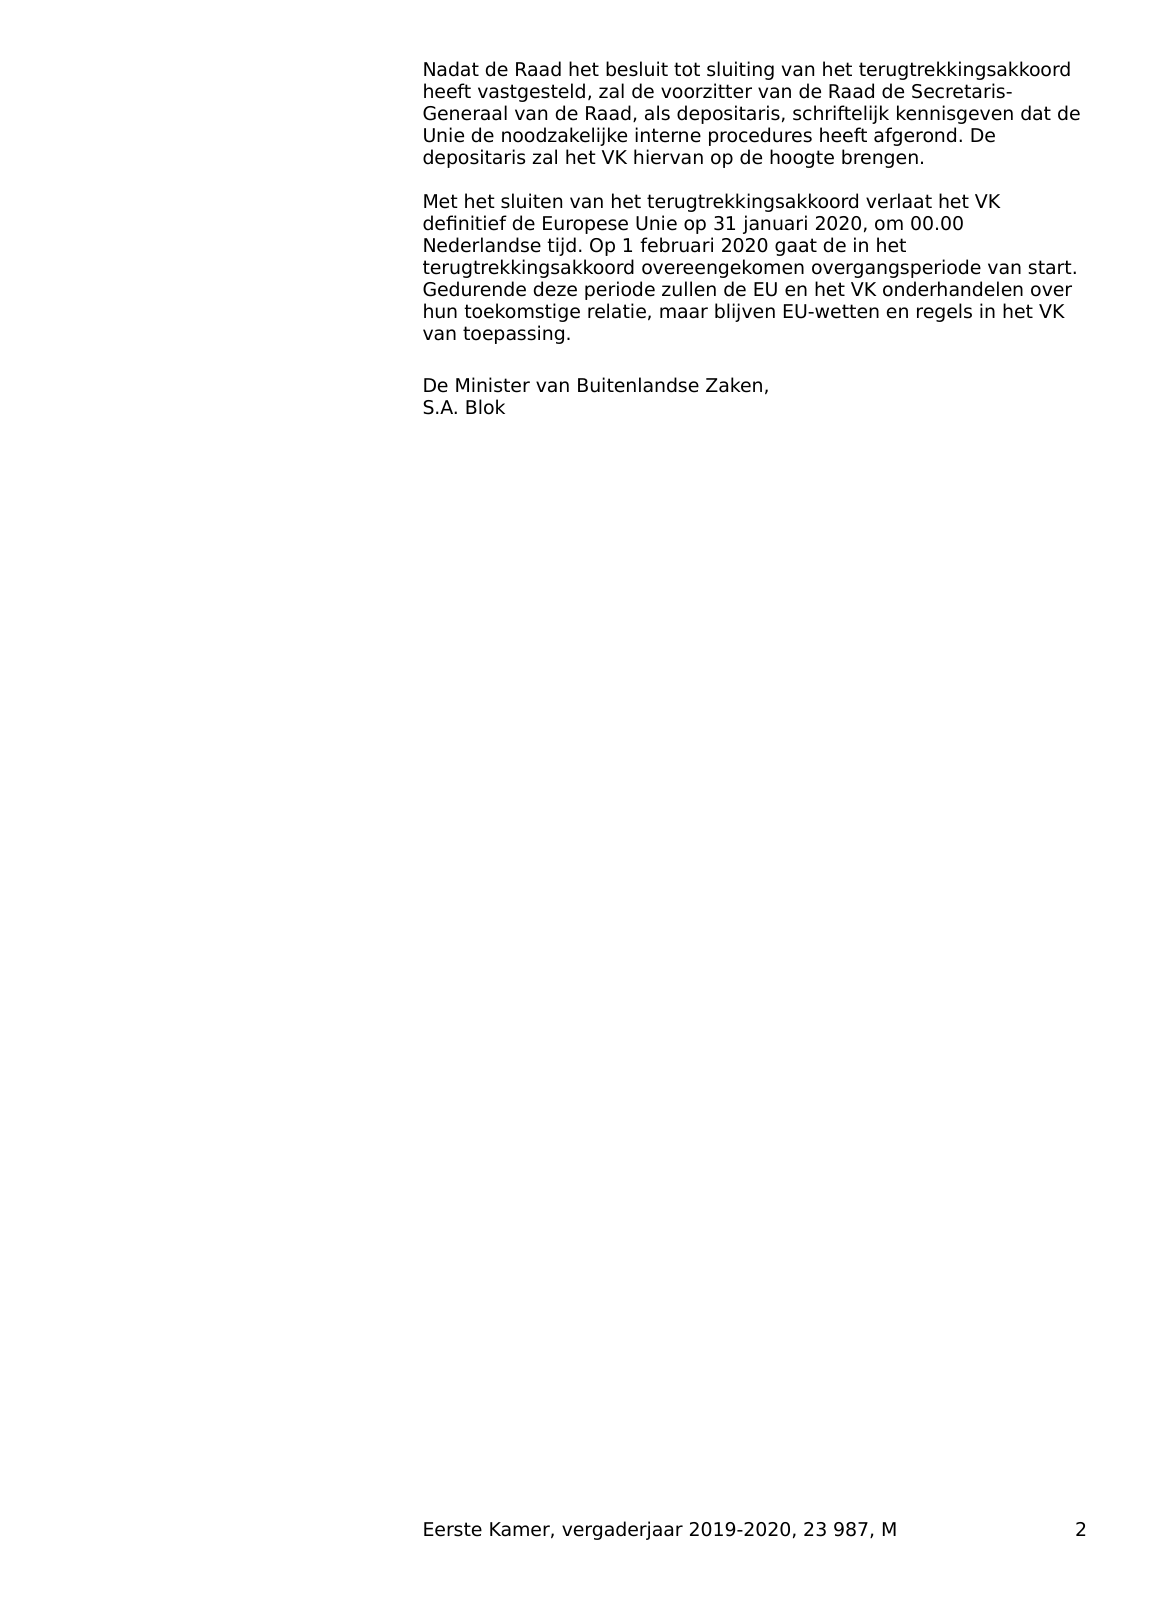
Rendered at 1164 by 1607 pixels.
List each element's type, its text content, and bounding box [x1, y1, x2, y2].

text Met het sluiten van het terugtrekkingsakkoord verlaat het VK definitief de Europese Unie op 31 januari 2020, om 00.00 Nederlandse tijd. Op 1 februari 2020 gaat de in het terugtrekkingsakkoord overeengekomen overgangsperiode van start. Gedurende deze periode zullen de EU en het VK onderhandelen over hun toekomstige relatie, maar blijven EU-wetten en regels in het VK van toepassing. [422, 191, 1087, 345]
text Nadat de Raad het besluit tot sluiting van het terugtrekkingsakkoord heeft vastgesteld, zal de voorzitter van de Raad de Secretaris-Generaal van de Raad, als depositaris, schriftelijk kennisgeven dat de Unie de noodzakelijke interne procedures heeft afgerond. De depositaris zal het VK hiervan op de hoogte brengen. [422, 59, 1087, 169]
text De Minister van Buitenlandse Zaken, S.A. Blok [422, 375, 1087, 419]
